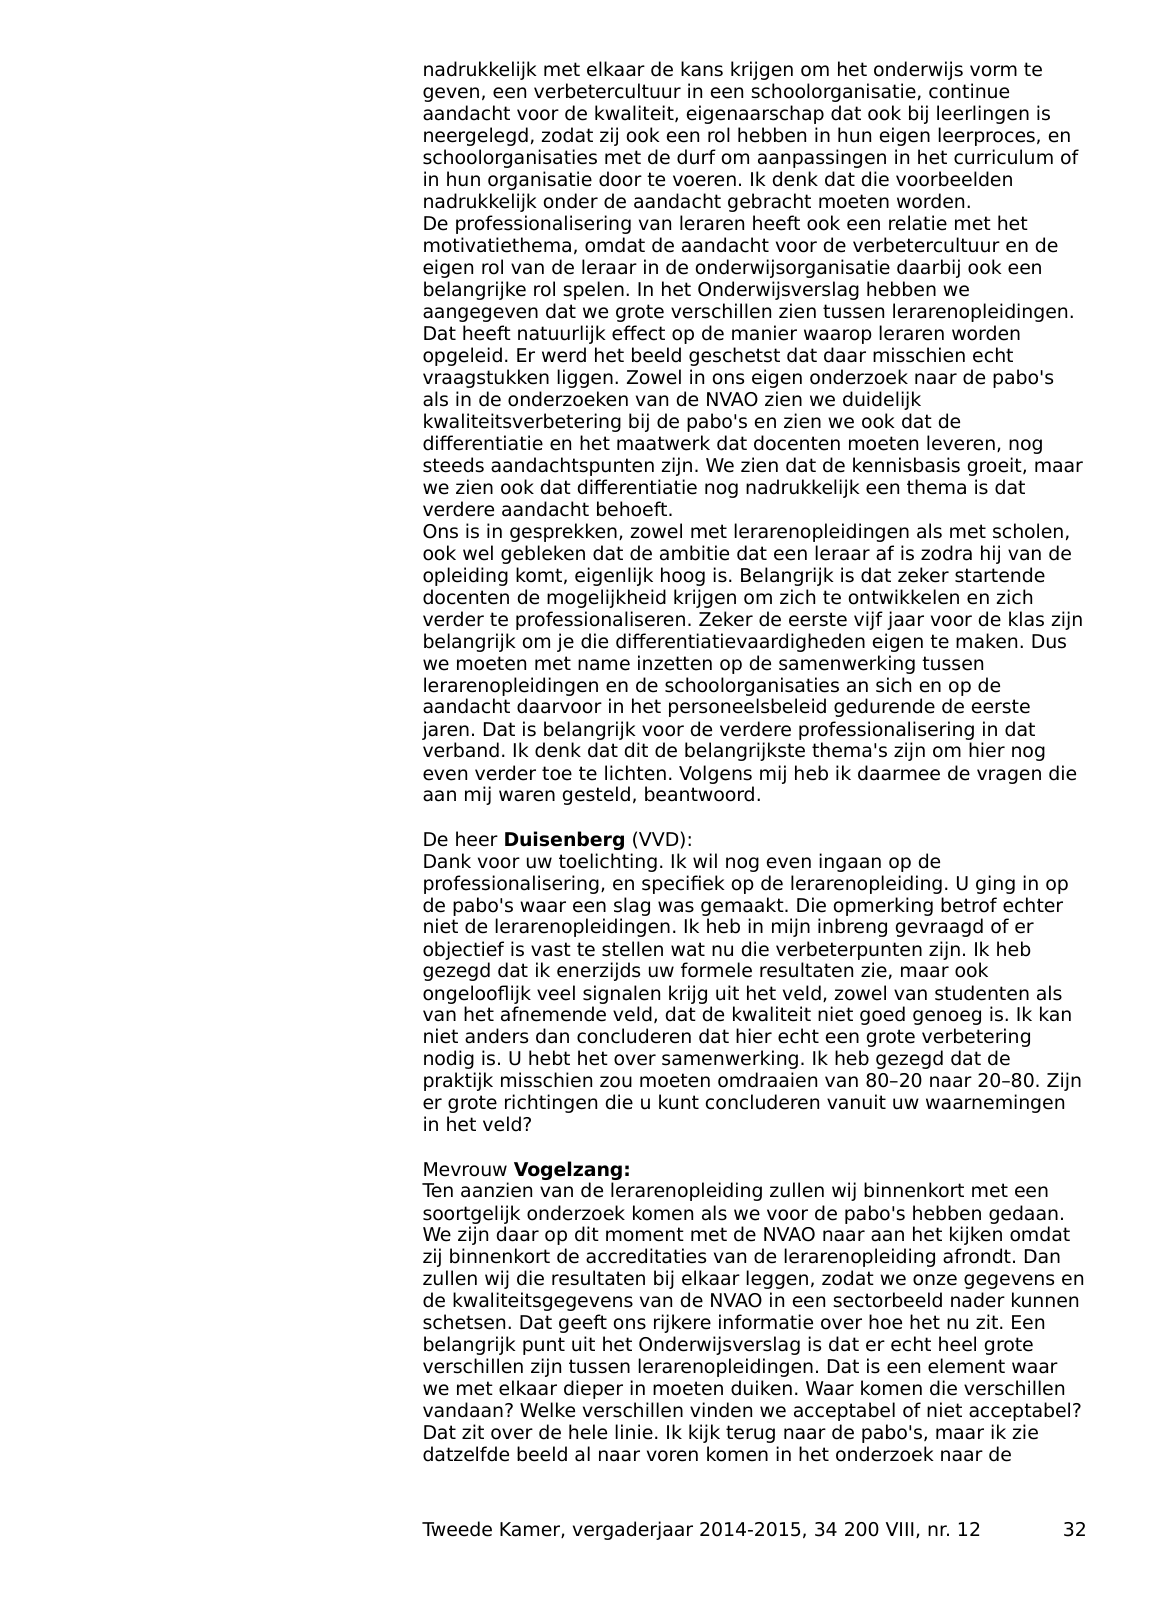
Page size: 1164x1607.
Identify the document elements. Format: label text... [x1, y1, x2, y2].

text Mevrouw Vogelzang: [422, 1158, 1087, 1180]
text nadrukkelijk met elkaar de kans krijgen om het onderwijs vorm te geven, een verbetercultuur in een schoolorganisatie, continue aandacht voor de kwaliteit, eigenaarschap dat ook bij leerlingen is neergelegd, zodat zij ook een rol hebben in hun eigen leerproces, en schoolorganisaties met de durf om aanpassingen in het curriculum of in hun organisatie door te voeren. Ik denk dat die voorbeelden nadrukkelijk onder de aandacht gebracht moeten worden. [422, 59, 1087, 213]
text Ons is in gesprekken, zowel met lerarenopleidingen als met scholen, ook wel gebleken dat de ambitie dat een leraar af is zodra hij van de opleiding komt, eigenlijk hoog is. Belangrijk is dat zeker startende docenten de mogelijkheid krijgen om zich te ontwikkelen en zich verder te professionaliseren. Zeker de eerste vijf jaar voor de klas zijn belangrijk om je die differentiatievaardigheden eigen te maken. Dus we moeten met name inzetten op de samenwerking tussen lerarenopleidingen en de schoolorganisaties an sich en op de aandacht daarvoor in het personeelsbeleid gedurende de eerste jaren. Dat is belangrijk voor de verdere professionalisering in dat verband. Ik denk dat dit de belangrijkste thema's zijn om hier nog even verder toe te lichten. Volgens mij heb ik daarmee de vragen die aan mij waren gesteld, beantwoord. [422, 521, 1087, 806]
text De heer Duisenberg (VVD): [422, 828, 1087, 851]
text De professionalisering van leraren heeft ook een relatie met het motivatiethema, omdat de aandacht voor de verbetercultuur en de eigen rol van de leraar in de onderwijsorganisatie daarbij ook een belangrijke rol spelen. In het Onderwijsverslag hebben we aangegeven dat we grote verschillen zien tussen lerarenopleidingen. Dat heeft natuurlijk effect op de manier waarop leraren worden opgeleid. Er werd het beeld geschetst dat daar misschien echt vraagstukken liggen. Zowel in ons eigen onderzoek naar de pabo's als in de onderzoeken van de NVAO zien we duidelijk kwaliteitsverbetering bij de pabo's en zien we ook dat de differentiatie en het maatwerk dat docenten moeten leveren, nog steeds aandachtspunten zijn. We zien dat de kennisbasis groeit, maar we zien ook dat differentiatie nog nadrukkelijk een thema is dat verdere aandacht behoeft. [422, 213, 1087, 521]
text Dank voor uw toelichting. Ik wil nog even ingaan op de professionalisering, en specifiek op de lerarenopleiding. U ging in op de pabo's waar een slag was gemaakt. Die opmerking betrof echter niet de lerarenopleidingen. Ik heb in mijn inbreng gevraagd of er objectief is vast te stellen wat nu die verbeterpunten zijn. Ik heb gezegd dat ik enerzijds uw formele resultaten zie, maar ook ongelooflijk veel signalen krijg uit het veld, zowel van studenten als van het afnemende veld, dat de kwaliteit niet goed genoeg is. Ik kan niet anders dan concluderen dat hier echt een grote verbetering nodig is. U hebt het over samenwerking. Ik heb gezegd dat de praktijk misschien zou moeten omdraaien van 80–20 naar 20–80. Zijn er grote richtingen die u kunt concluderen vanuit uw waarnemingen in het veld? [422, 851, 1087, 1136]
text Ten aanzien van de lerarenopleiding zullen wij binnenkort met een soortgelijk onderzoek komen als we voor de pabo's hebben gedaan. We zijn daar op dit moment met de NVAO naar aan het kijken omdat zij binnenkort de accreditaties van de lerarenopleiding afrondt. Dan zullen wij die resultaten bij elkaar leggen, zodat we onze gegevens en de kwaliteitsgegevens van de NVAO in een sectorbeeld nader kunnen schetsen. Dat geeft ons rijkere informatie over hoe het nu zit. Een belangrijk punt uit het Onderwijsverslag is dat er echt heel grote verschillen zijn tussen lerarenopleidingen. Dat is een element waar we met elkaar dieper in moeten duiken. Waar komen die verschillen vandaan? Welke verschillen vinden we acceptabel of niet acceptabel? Dat zit over de hele linie. Ik kijk terug naar de pabo's, maar ik zie datzelfde beeld al naar voren komen in het onderzoek naar de [422, 1180, 1087, 1466]
